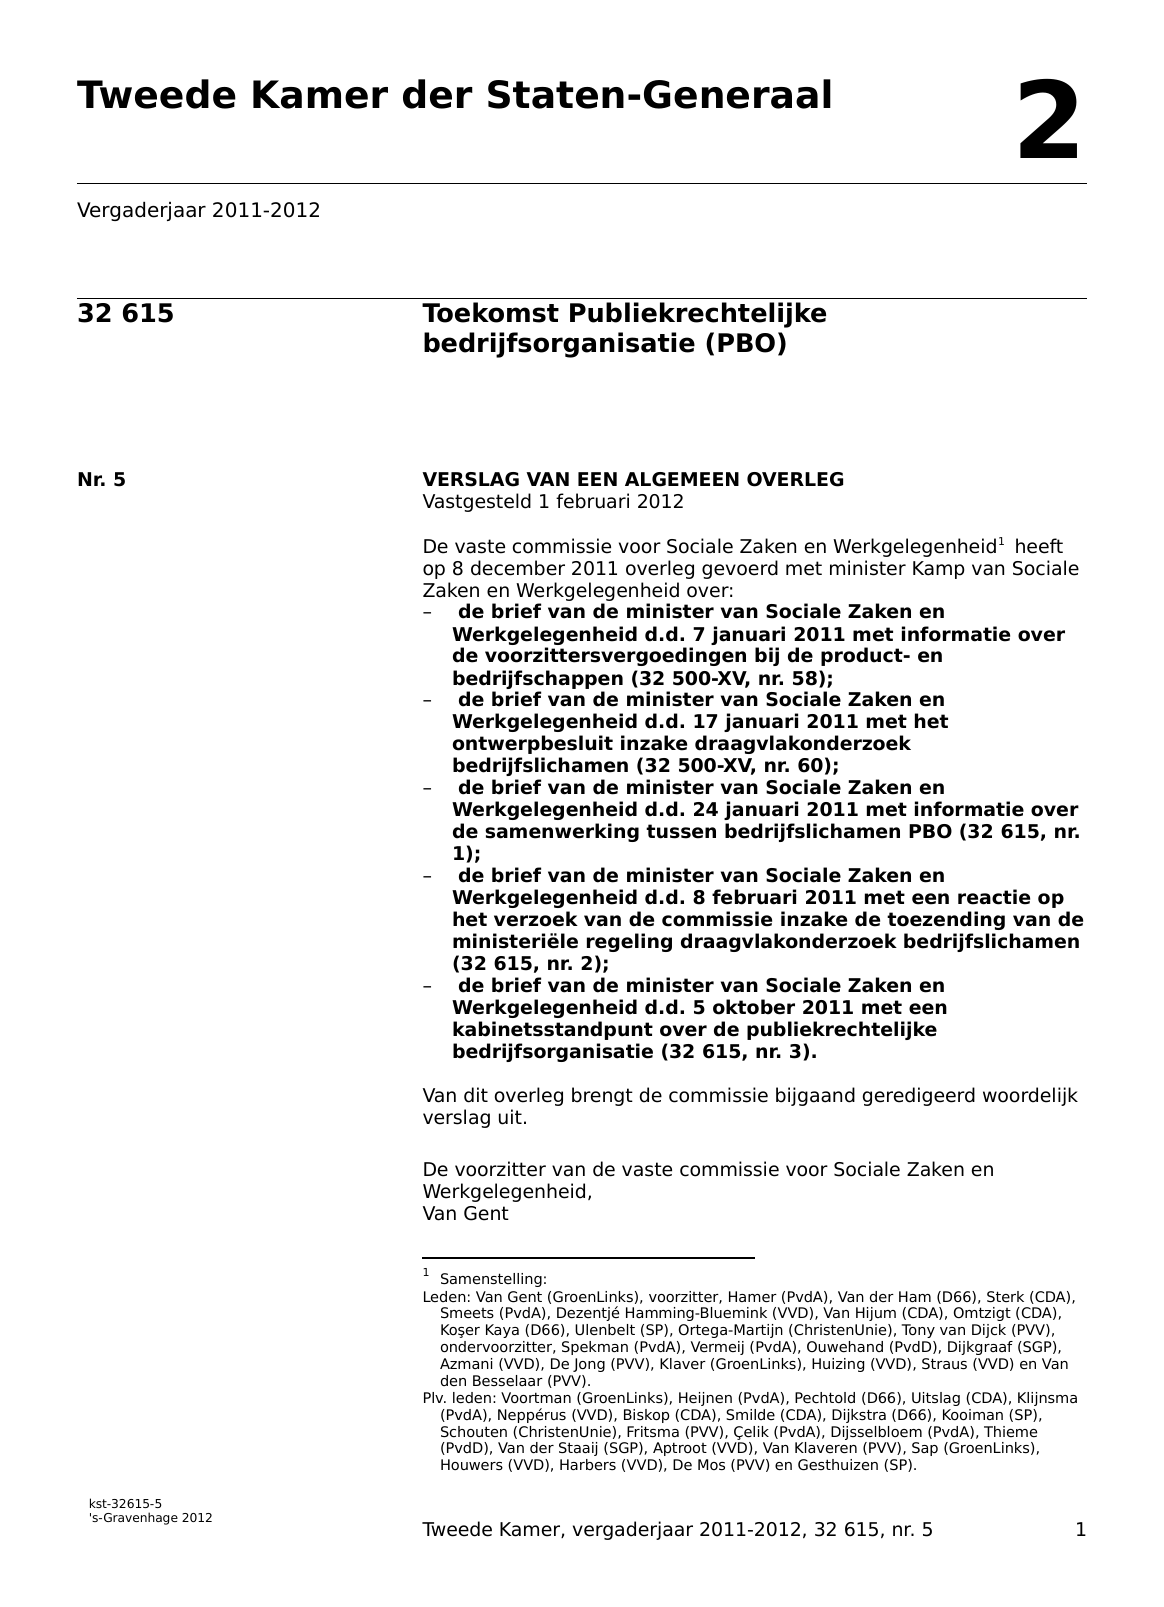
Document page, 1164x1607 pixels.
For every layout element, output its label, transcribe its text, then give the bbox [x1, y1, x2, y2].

text – de brief van de minister van Sociale Zaken en Werkgelegenheid d.d. 8 februari 2011 met een reactie op het verzoek van de commissie inzake de toezending van de ministeriële regeling draagvlakonderzoek bedrijfslichamen (32 615, nr. 2); [422, 865, 1087, 975]
text Van dit overleg brengt de commissie bijgaand geredigeerd woordelijk verslag uit. [422, 1085, 1087, 1129]
text Plv. leden: Voortman (GroenLinks), Heijnen (PvdA), Pechtold (D66), Uitslag (CDA), Klijnsma (PvdA), Neppérus (VVD), Biskop (CDA), Smilde (CDA), Dijkstra (D66), Kooiman (SP), Schouten (ChristenUnie), Fritsma (PVV), Çelik (PvdA), Dijsselbloem (PvdA), Thieme (PvdD), Van der Staaij (SGP), Aptroot (VVD), Van Klaveren (PVV), Sap (GroenLinks), Houwers (VVD), Harbers (VVD), De Mos (PVV) en Gesthuizen (SP). [422, 1390, 1087, 1474]
text – de brief van de minister van Sociale Zaken en Werkgelegenheid d.d. 17 januari 2011 met het ontwerpbesluit inzake draagvlakonderzoek bedrijfslichamen (32 500-XV, nr. 60); [422, 689, 1087, 777]
table_header 2 [886, 59, 1087, 183]
text Vastgesteld 1 februari 2012 [422, 491, 1087, 513]
table_cell Vergaderjaar 2011-2012 [77, 184, 1087, 298]
text De vaste commissie voor Sociale Zaken en Werkgelegenheid heeft op 8 december 2011 overleg gevoerd met minister Kamp van Sociale Zaken en Werkgelegenheid over: [422, 536, 1087, 601]
text kst-32615-5 [88, 1497, 323, 1511]
subtitle 32 615 Toekomst Publiekrechtelijke bedrijfsorganisatie (PBO) [77, 299, 1087, 358]
text Leden: Van Gent (GroenLinks), voorzitter, Hamer (PvdA), Van der Ham (D66), Sterk (CDA), Smeets (PvdA), Dezentjé Hamming-Bluemink (VVD), Van Hijum (CDA), Omtzigt (CDA), Koşer Kaya (D66), Ulenbelt (SP), Ortega-Martijn (ChristenUnie), Tony van Dijck (PVV), ondervoorzitter, Spekman (PvdA), Vermeij (PvdA), Ouwehand (PvdD), Dijkgraaf (SGP), Azmani (VVD), De Jong (PVV), Klaver (GroenLinks), Huizing (VVD), Straus (VVD) en Van den Besselaar (PVV). [422, 1289, 1087, 1390]
text Samenstelling: [422, 1267, 1087, 1289]
text 's-Gravenhage 2012 [88, 1511, 323, 1525]
text – de brief van de minister van Sociale Zaken en Werkgelegenheid d.d. 5 oktober 2011 met een kabinetsstandpunt over de publiekrechtelijke bedrijfsorganisatie (32 615, nr. 3). [422, 975, 1087, 1063]
text – de brief van de minister van Sociale Zaken en Werkgelegenheid d.d. 7 januari 2011 met informatie over de voorzittersvergoedingen bij de product- en bedrijfschappen (32 500-XV, nr. 58); [422, 601, 1087, 689]
table_header Tweede Kamer der Staten-Generaal [77, 59, 886, 183]
subtitle Nr. 5 VERSLAG VAN EEN ALGEMEEN OVERLEG [77, 469, 1087, 491]
text – de brief van de minister van Sociale Zaken en Werkgelegenheid d.d. 24 januari 2011 met informatie over de samenwerking tussen bedrijfslichamen PBO (32 615, nr. 1); [422, 777, 1087, 865]
text De voorzitter van de vaste commissie voor Sociale Zaken en Werkgelegenheid, Van Gent [422, 1159, 1087, 1225]
